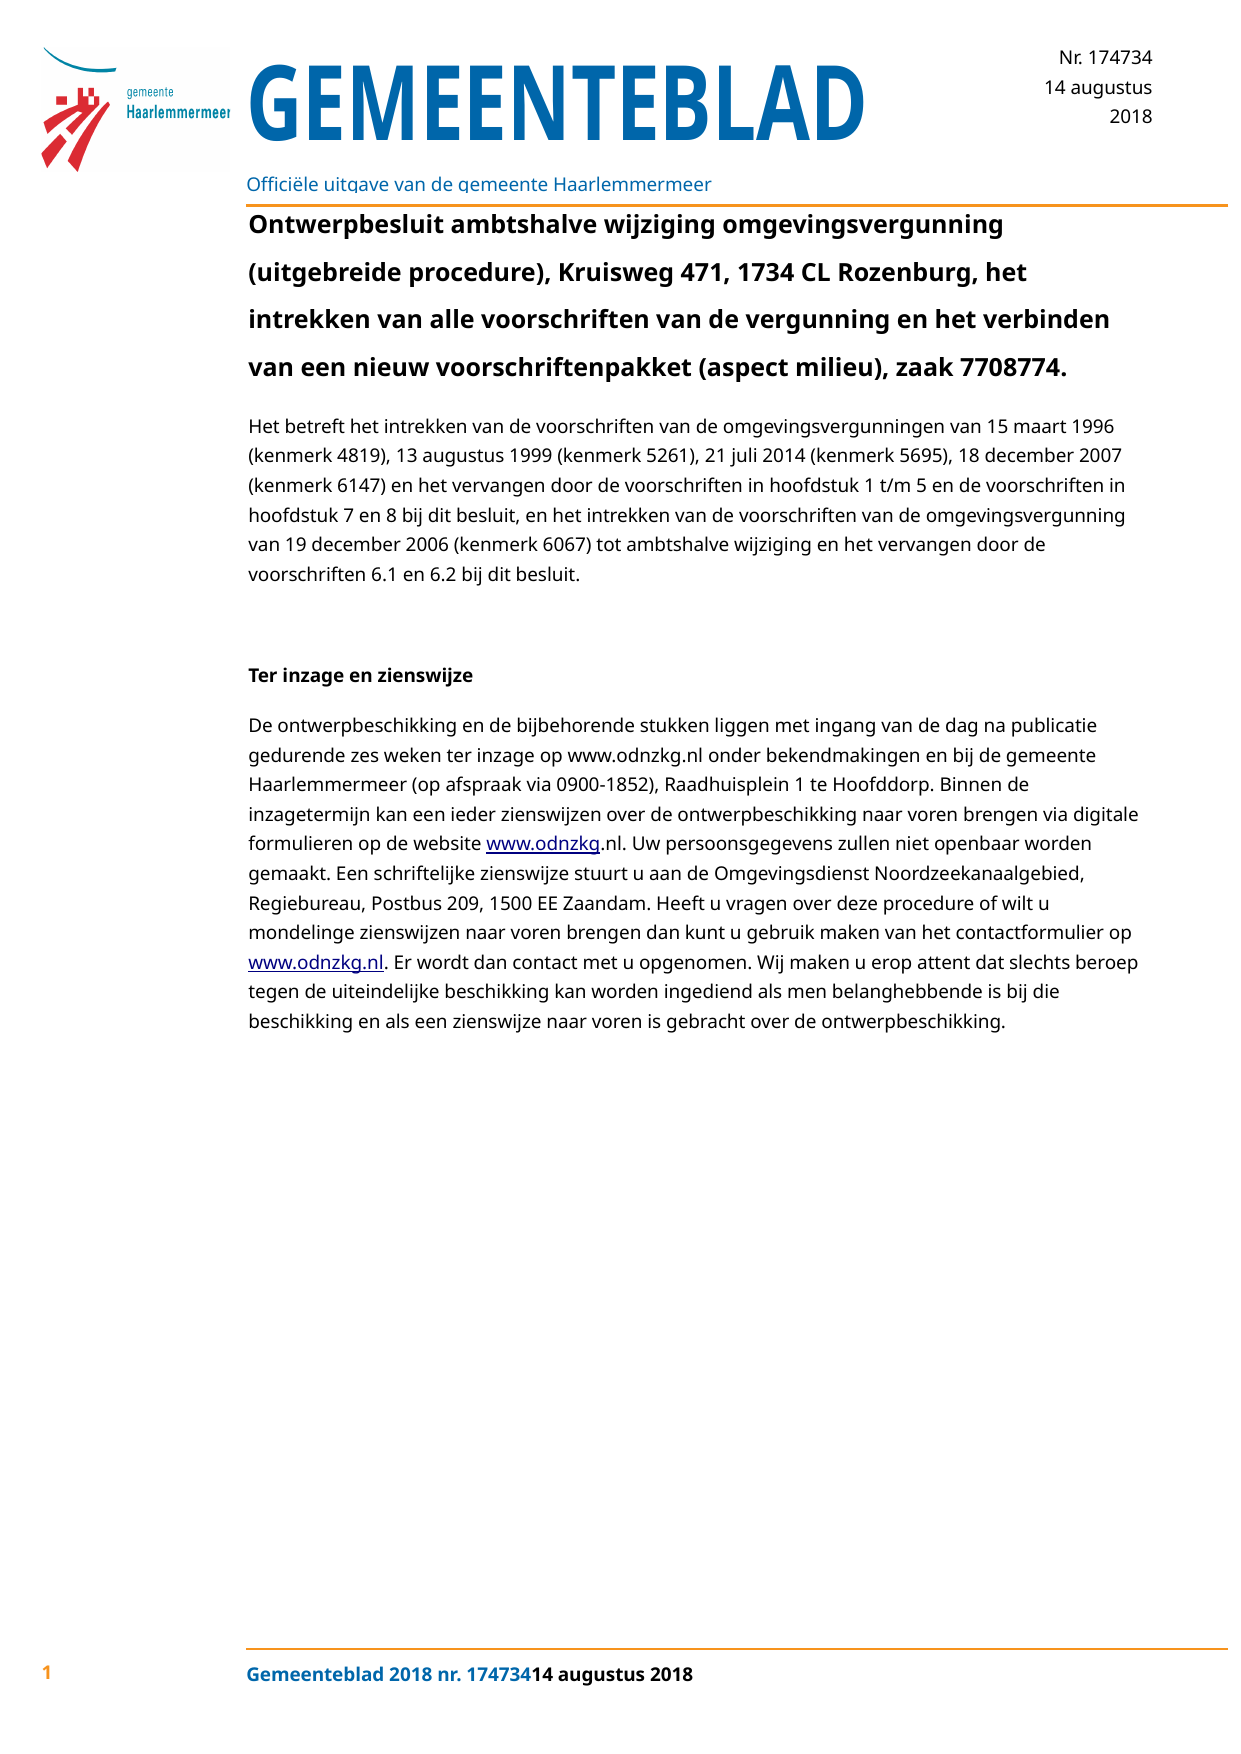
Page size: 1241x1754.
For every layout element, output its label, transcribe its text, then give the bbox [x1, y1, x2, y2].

picture [41, 47, 231, 172]
text Ter inzage en zienswijze [248, 662, 1152, 688]
text De ontwerpbeschikking en de bijbehorende stukken liggen met ingang van de dag na publicatie gedurende zes weken ter inzage op www.odnzkg.nl onder bekendmakingen en bij de gemeente Haarlemmermeer (op afspraak via 0900-1852), Raadhuisplein 1 te Hoofddorp. Binnen de inzagetermijn kan een ieder zienswijzen over de ontwerpbeschikking naar voren brengen via digitale formulieren op de website www.odnzkg.nl. Uw persoonsgegevens zullen niet openbaar worden gemaakt. Een schriftelijke zienswijze stuurt u aan de Omgevingsdienst Noordzeekanaalgebied, Regiebureau, Postbus 209, 1500 EE Zaandam. Heeft u vragen over deze procedure of wilt u mondelinge zienswijzen naar voren brengen dan kunt u gebruik maken van het contactformulier op www.odnzkg.nl. Er wordt dan contact met u opgenomen. Wij maken u erop attent dat slechts beroep tegen de uiteindelijke beschikking kan worden ingediend als men belanghebbende is bij die beschikking en als een zienswijze naar voren is gebracht over de ontwerpbeschikking. [248, 712, 1152, 1034]
text Ontwerpbesluit ambtshalve wijziging omgevingsvergunning (uitgebreide procedure), Kruisweg 471, 1734 CL Rozenburg, het intrekken van alle voorschriften van de vergunning en het verbinden van een nieuw voorschriftenpakket (aspect milieu), zaak 7708774. [248, 207, 1152, 384]
text Het betreft het intrekken van de voorschriften van de omgevingsvergunningen van 15 maart 1996 (kenmerk 4819), 13 augustus 1999 (kenmerk 5261), 21 juli 2014 (kenmerk 5695), 18 december 2007 (kenmerk 6147) en het vervangen door de voorschriften in hoofdstuk 1 t/m 5 en de voorschriften in hoofdstuk 7 en 8 bij dit besluit, en het intrekken van de voorschriften van de omgevingsvergunning van 19 december 2006 (kenmerk 6067) tot ambtshalve wijziging en het vervangen door de voorschriften 6.1 en 6.2 bij dit besluit. [248, 413, 1152, 587]
